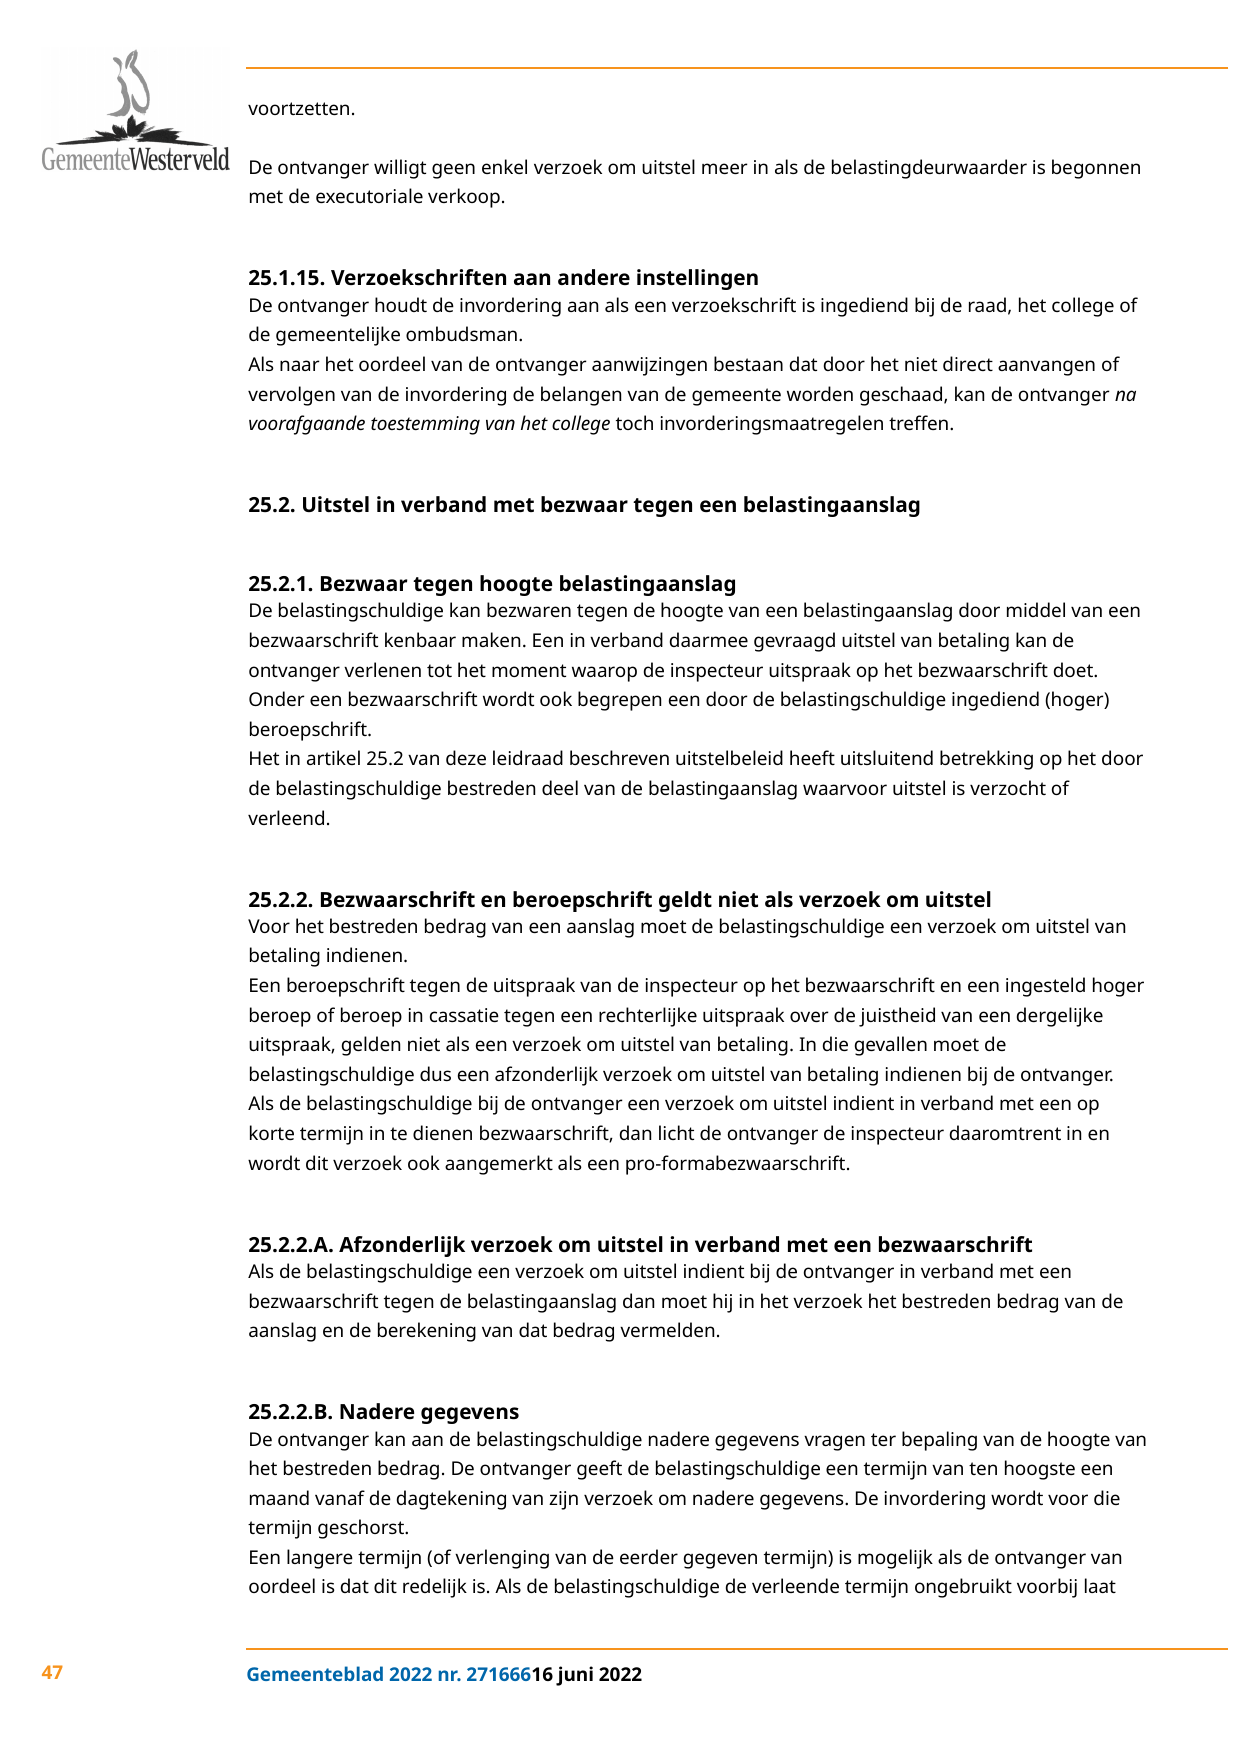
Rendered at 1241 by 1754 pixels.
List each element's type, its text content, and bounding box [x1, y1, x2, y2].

text 25.2.2.A. Afzonderlijk verzoek om uitstel in verband met een bezwaarschrift [248, 1230, 1152, 1258]
text Een langere termijn (of verlenging van de eerder gegeven termijn) is mogelijk als de ontvanger van oordeel is dat dit redelijk is. Als de belastingschuldige de verleende termijn ongebruikt voorbij laat [248, 1544, 1152, 1599]
text 25.2.2. Bezwaarschrift en beroepschrift geldt niet als verzoek om uitstel [248, 885, 1152, 913]
text De ontvanger houdt de invordering aan als een verzoekschrift is ingediend bij de raad, het college of de gemeentelijke ombudsman. [248, 292, 1152, 347]
text De ontvanger kan aan de belastingschuldige nadere gegevens vragen ter bepaling van de hoogte van het bestreden bedrag. De ontvanger geeft de belastingschuldige een termijn van ten hoogste een maand vanaf de dagtekening van zijn verzoek om nadere gegevens. De invordering wordt voor die termijn geschorst. [248, 1426, 1152, 1540]
text Voor het bestreden bedrag van een aanslag moet de belastingschuldige een verzoek om uitstel van betaling indienen. [248, 913, 1152, 968]
text Als de belastingschuldige bij de ontvanger een verzoek om uitstel indient in verband met een op korte termijn in te dienen bezwaarschrift, dan licht de ontvanger de inspecteur daaromtrent in en wordt dit verzoek ook aangemerkt als een pro-formabezwaarschrift. [248, 1091, 1152, 1176]
text Het in artikel 25.2 van deze leidraad beschreven uitstelbeleid heeft uitsluitend betrekking op het door de belastingschuldige bestreden deel van de belastingaanslag waarvoor uitstel is verzocht of verleend. [248, 746, 1152, 830]
text 25.2.1. Bezwaar tegen hoogte belastingaanslag [248, 569, 1152, 598]
text De belastingschuldige kan bezwaren tegen de hoogte van een belastingaanslag door middel van een bezwaarschrift kenbaar maken. Een in verband daarmee gevraagd uitstel van betaling kan de ontvanger verlenen tot het moment waarop de inspecteur uitspraak op het bezwaarschrift doet. Onder een bezwaarschrift wordt ook begrepen een door de belastingschuldige ingediend (hoger) beroepschrift. [248, 598, 1152, 742]
picture [41, 47, 231, 172]
text Als naar het oordeel van de ontvanger aanwijzingen bestaan dat door het niet direct aanvangen of vervolgen van de invordering de belangen van de gemeente worden geschaad, kan de ontvanger na voorafgaande toestemming van het college toch invorderingsmaatregelen treffen. [248, 351, 1152, 436]
text 25.1.15. Verzoekschriften aan andere instellingen [248, 263, 1152, 292]
text Als de belastingschuldige een verzoek om uitstel indient bij de ontvanger in verband met een bezwaarschrift tegen de belastingaanslag dan moet hij in het verzoek het bestreden bedrag van de aanslag en de berekening van dat bedrag vermelden. [248, 1258, 1152, 1343]
text Een beroepschrift tegen de uitspraak van de inspecteur op het bezwaarschrift en een ingesteld hoger beroep of beroep in cassatie tegen een rechterlijke uitspraak over de juistheid van een dergelijke uitspraak, gelden niet als een verzoek om uitstel van betaling. In die gevallen moet de belastingschuldige dus een afzonderlijk verzoek om uitstel van betaling indienen bij de ontvanger. [248, 972, 1152, 1087]
text 25.2.2.B. Nadere gegevens [248, 1397, 1152, 1426]
text De ontvanger willigt geen enkel verzoek om uitstel meer in als de belastingdeurwaarder is begonnen met de executoriale verkoop. [248, 154, 1152, 209]
text voortzetten. [248, 95, 1152, 121]
text 25.2. Uitstel in verband met bezwaar tegen een belastingaanslag [248, 490, 1152, 519]
